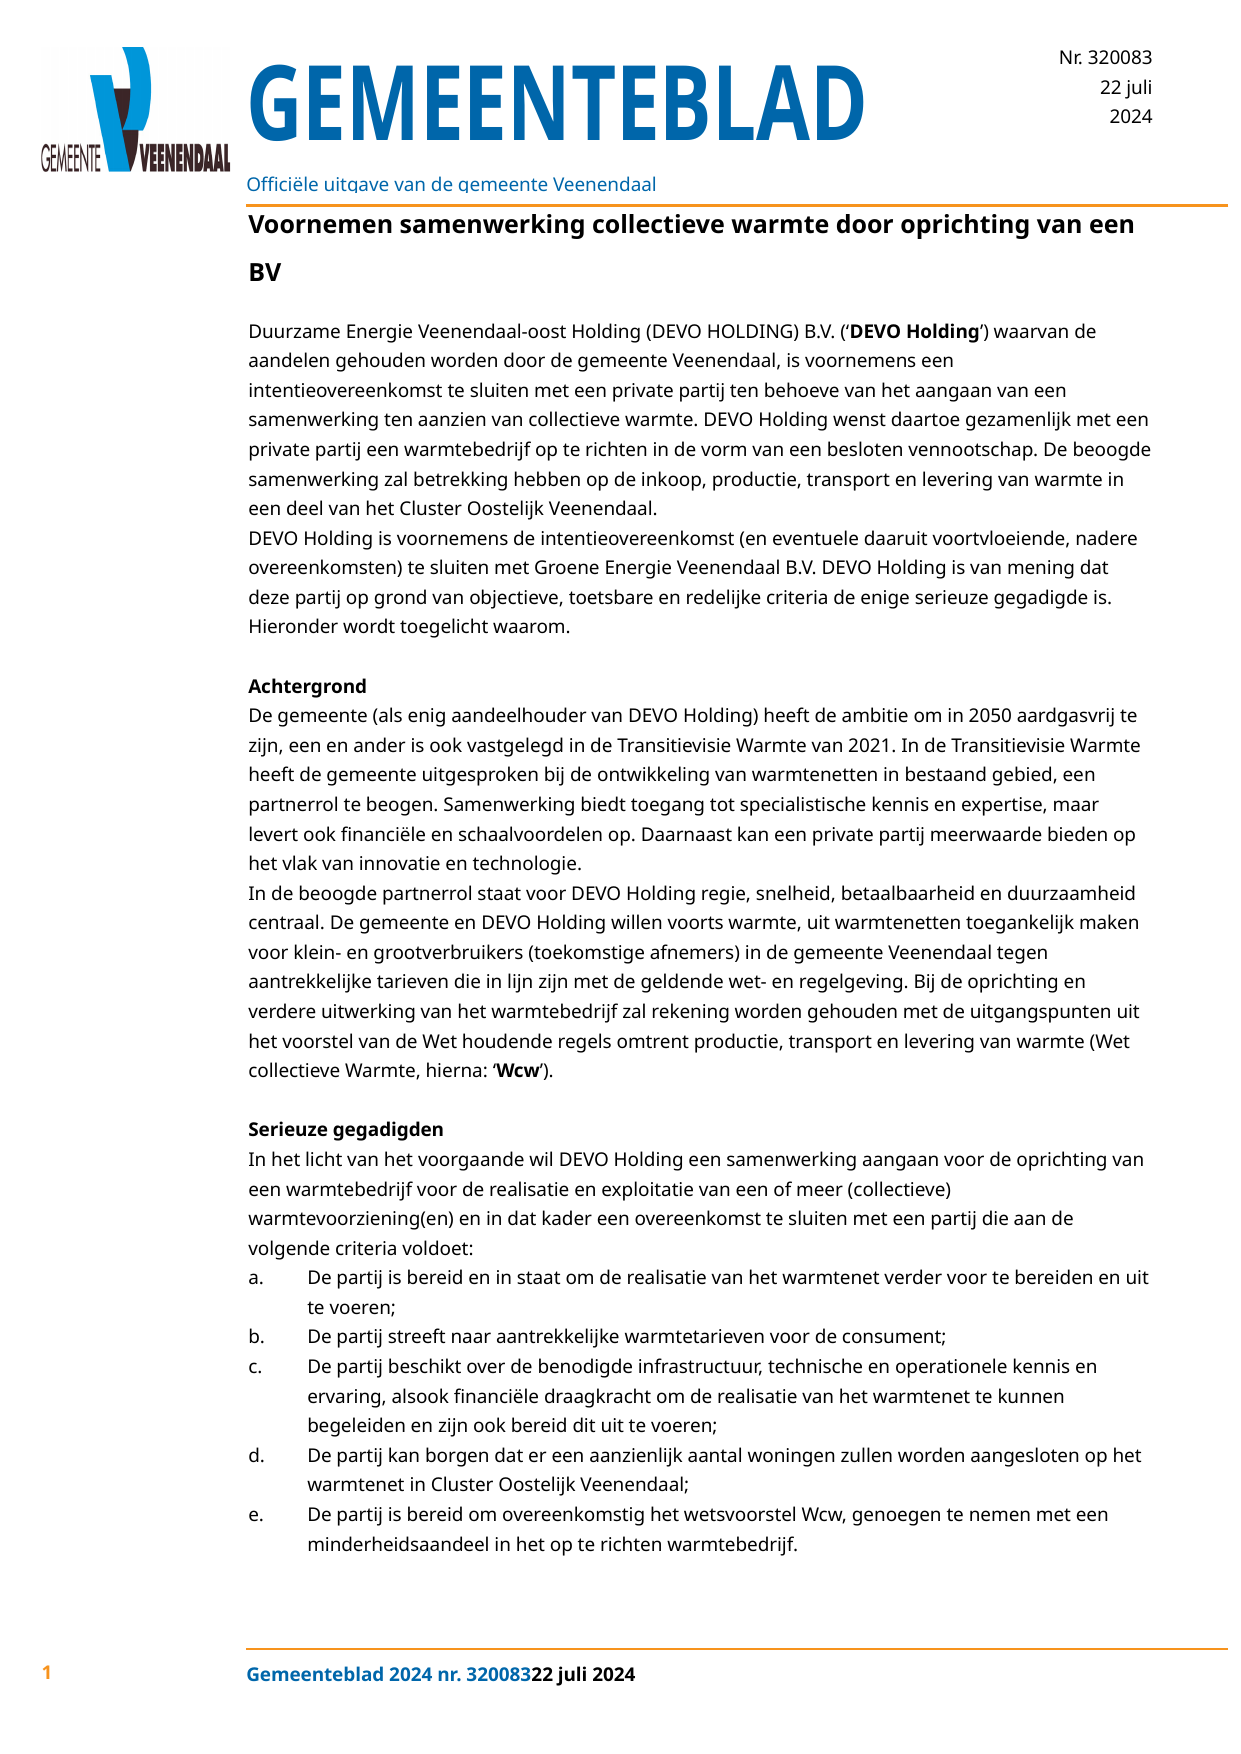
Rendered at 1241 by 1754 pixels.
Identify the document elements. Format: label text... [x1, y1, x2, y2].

text Voornemen samenwerking collectieve warmte door oprichting van een BV [248, 207, 1152, 288]
list De partij is bereid om overeenkomstig het wetsvoorstel Wcw, genoegen te nemen met een minderheidsaandeel in het op te richten warmtebedrijf. [248, 1501, 1152, 1557]
picture [41, 47, 130, 172]
list De partij streeft naar aantrekkelijke warmtetarieven voor de consument; [248, 1324, 1152, 1349]
text In de beoogde partnerrol staat voor DEVO Holding regie, snelheid, betaalbaarheid en duurzaamheid centraal. De gemeente en DEVO Holding willen voorts warmte, uit warmtenetten toegankelijk maken voor klein- en grootverbruikers (toekomstige afnemers) in de gemeente Veenendaal tegen aantrekkelijke tarieven die in lijn zijn met de geldende wet- en regelgeving. Bij de oprichting en verdere uitwerking van het warmtebedrijf zal rekening worden gehouden met de uitgangspunten uit het voorstel van de Wet houdende regels omtrent productie, transport en levering van warmte (Wet collectieve Warmte, hierna: ‘Wcw’). [248, 880, 1152, 1083]
list De partij beschikt over de benodigde infrastructuur, technische en operationele kennis en ervaring, alsook financiële draagkracht om de realisatie van het warmtenet te kunnen begeleiden en zijn ook bereid dit uit te voeren; [248, 1353, 1152, 1438]
text De gemeente (als enig aandeelhouder van DEVO Holding) heeft de ambitie om in 2050 aardgasvrij te zijn, een en ander is ook vastgelegd in de Transitievisie Warmte van 2021. In de Transitievisie Warmte heeft de gemeente uitgesproken bij de ontwikkeling van warmtenetten in bestaand gebied, een partnerrol te beogen. Samenwerking biedt toegang tot specialistische kennis en expertise, maar levert ook financiële en schaalvoordelen op. Daarnaast kan een private partij meerwaarde bieden op het vlak van innovatie en technologie. [248, 702, 1152, 876]
picture [123, 47, 231, 172]
text DEVO Holding is voornemens de intentieovereenkomst (en eventuele daaruit voortvloeiende, nadere overeenkomsten) te sluiten met Groene Energie Veenendaal B.V. DEVO Holding is van mening dat deze partij op grond van objectieve, toetsbare en redelijke criteria de enige serieuze gegadigde is. Hieronder wordt toegelicht waarom. [248, 525, 1152, 639]
text In het licht van het voorgaande wil DEVO Holding een samenwerking aangaan voor de oprichting van een warmtebedrijf voor de realisatie en exploitatie van een of meer (collectieve) warmtevoorziening(en) en in dat kader een overeenkomst te sluiten met een partij die aan de volgende criteria voldoet: [248, 1146, 1152, 1261]
list De partij is bereid en in staat om de realisatie van het warmtenet verder voor te bereiden en uit te voeren; [248, 1264, 1152, 1320]
text Achtergrond [248, 673, 1152, 699]
list De partij kan borgen dat er een aanzienlijk aantal woningen zullen worden aangesloten op het warmtenet in Cluster Oostelijk Veenendaal; [248, 1442, 1152, 1497]
text Duurzame Energie Veenendaal-oost Holding (DEVO HOLDING) B.V. (‘DEVO Holding’) waarvan de aandelen gehouden worden door de gemeente Veenendaal, is voornemens een intentieovereenkomst te sluiten met een private partij ten behoeve van het aangaan van een samenwerking ten aanzien van collectieve warmte. DEVO Holding wenst daartoe gezamenlijk met een private partij een warmtebedrijf op te richten in de vorm van een besloten vennootschap. De beoogde samenwerking zal betrekking hebben op de inkoop, productie, transport en levering van warmte in een deel van het Cluster Oostelijk Veenendaal. [248, 318, 1152, 521]
text Serieuze gegadigden [248, 1117, 1152, 1142]
